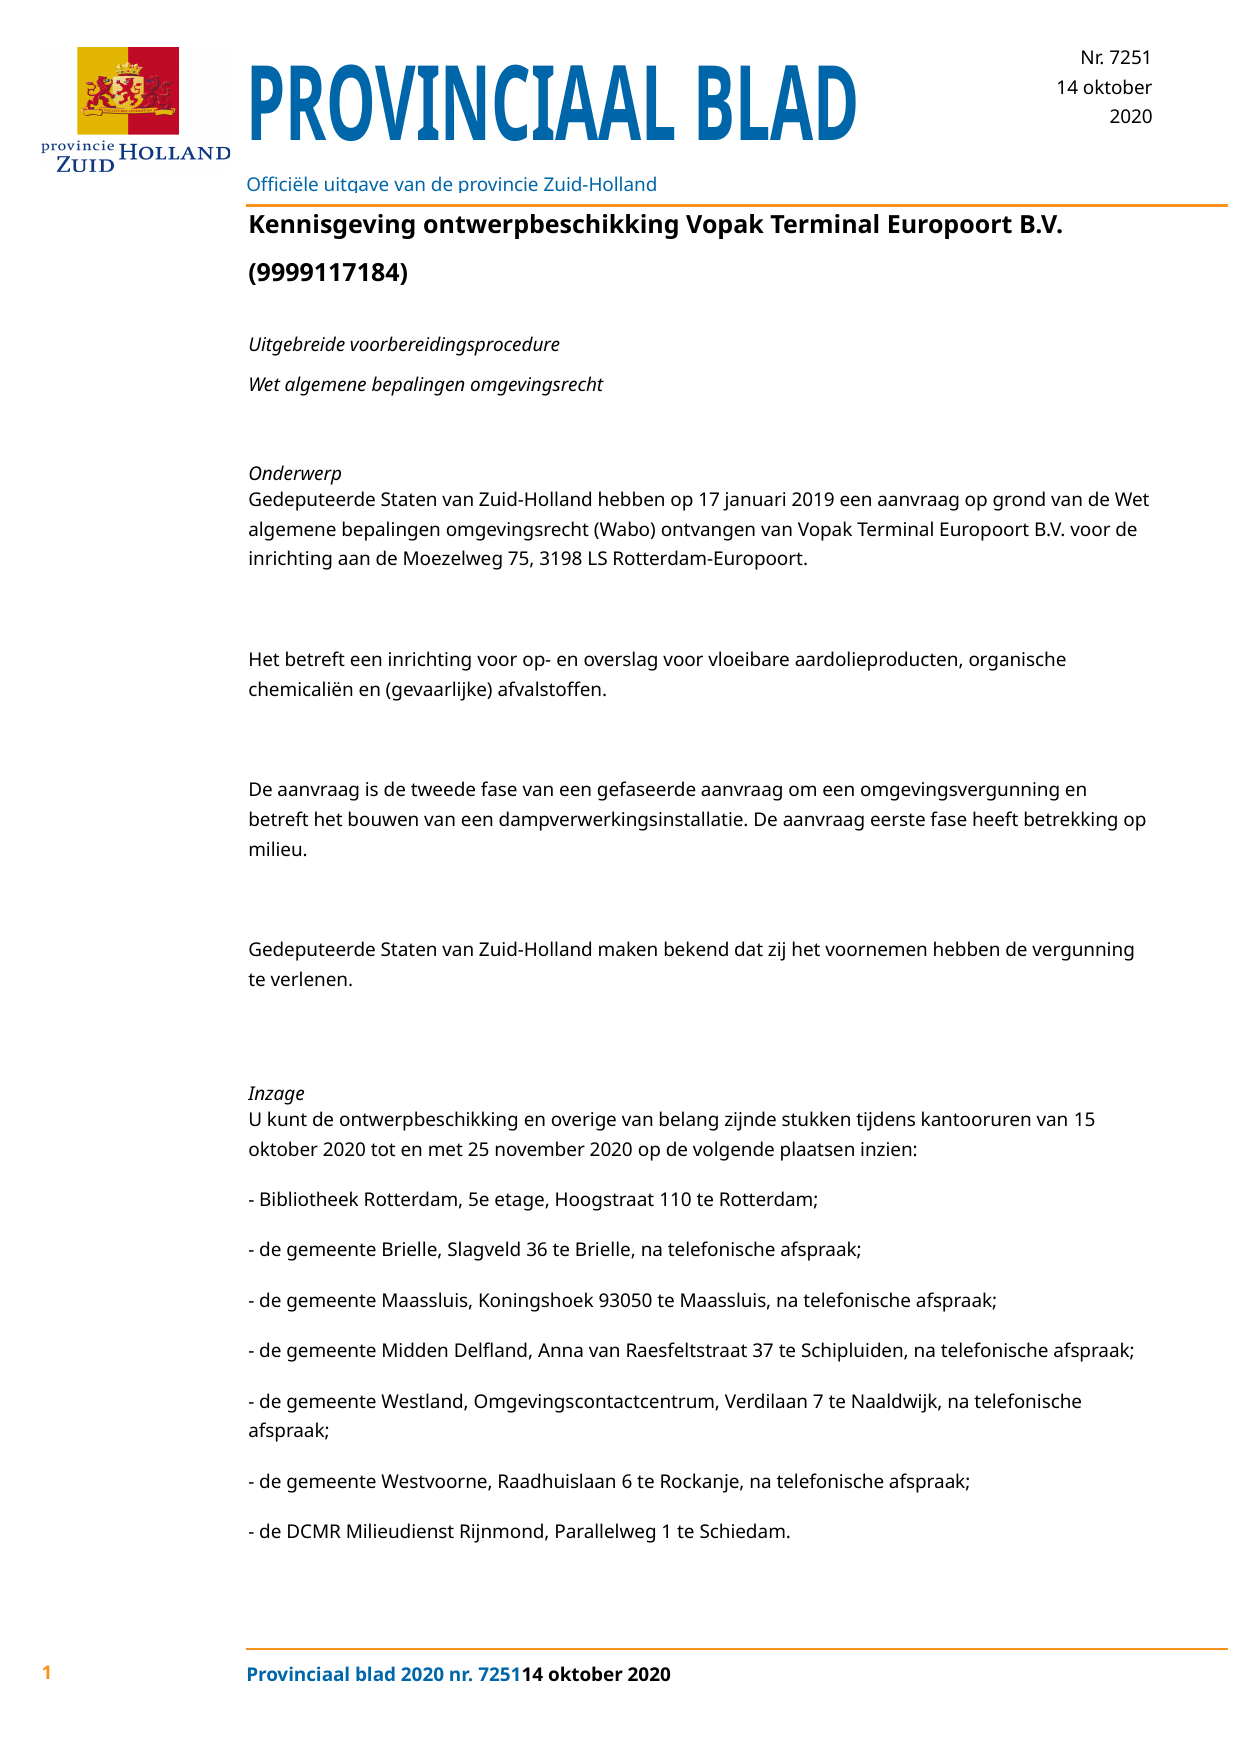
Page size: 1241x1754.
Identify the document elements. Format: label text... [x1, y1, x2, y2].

text Gedeputeerde Staten van Zuid-Holland hebben op 17 januari 2019 een aanvraag op grond van de Wet algemene bepalingen omgevingsrecht (Wabo) ontvangen van Vopak Terminal Europoort B.V. voor de inrichting aan de Moezelweg 75, 3198 LS Rotterdam-Europoort. [248, 486, 1152, 571]
text Uitgebreide voorbereidingsprocedure [248, 331, 1152, 357]
text - de gemeente Midden Delfland, Anna van Raesfeltstraat 37 te Schipluiden, na telefonische afspraak; [248, 1337, 1152, 1363]
text - de DCMR Milieudienst Rijnmond, Parallelweg 1 te Schiedam. [248, 1518, 1152, 1544]
text - de gemeente Westvoorne, Raadhuislaan 6 te Rockanje, na telefonische afspraak; [248, 1468, 1152, 1494]
text - de gemeente Westland, Omgevingscontactcentrum, Verdilaan 7 te Naaldwijk, na telefonische afspraak; [248, 1388, 1152, 1443]
text U kunt de ontwerpbeschikking en overige van belang zijnde stukken tijdens kantooruren van 15 oktober 2020 tot en met 25 november 2020 op de volgende plaatsen inzien: [248, 1106, 1152, 1162]
text Inzage [248, 1081, 1152, 1106]
text Kennisgeving ontwerpbeschikking Vopak Terminal Europoort B.V. (9999117184) [248, 207, 1152, 288]
text - de gemeente Brielle, Slagveld 36 te Brielle, na telefonische afspraak; [248, 1237, 1152, 1262]
text - Bibliotheek Rotterdam, 5e etage, Hoogstraat 110 te Rotterdam; [248, 1186, 1152, 1212]
text Gedeputeerde Staten van Zuid-Holland maken bekend dat zij het voornemen hebben de vergunning te verlenen. [248, 937, 1152, 992]
picture [41, 47, 231, 172]
text De aanvraag is de tweede fase van een gefaseerde aanvraag om een omgevingsvergunning en betreft het bouwen van een dampverwerkingsinstallatie. De aanvraag eerste fase heeft betrekking op milieu. [248, 777, 1152, 861]
text Wet algemene bepalingen omgevingsrecht [248, 371, 1152, 396]
text Het betreft een inrichting voor op- en overslag voor vloeibare aardolieproducten, organische chemicaliën en (gevaarlijke) afvalstoffen. [248, 646, 1152, 701]
text - de gemeente Maassluis, Koningshoek 93050 te Maassluis, na telefonische afspraak; [248, 1287, 1152, 1313]
text Onderwerp [248, 460, 1152, 486]
